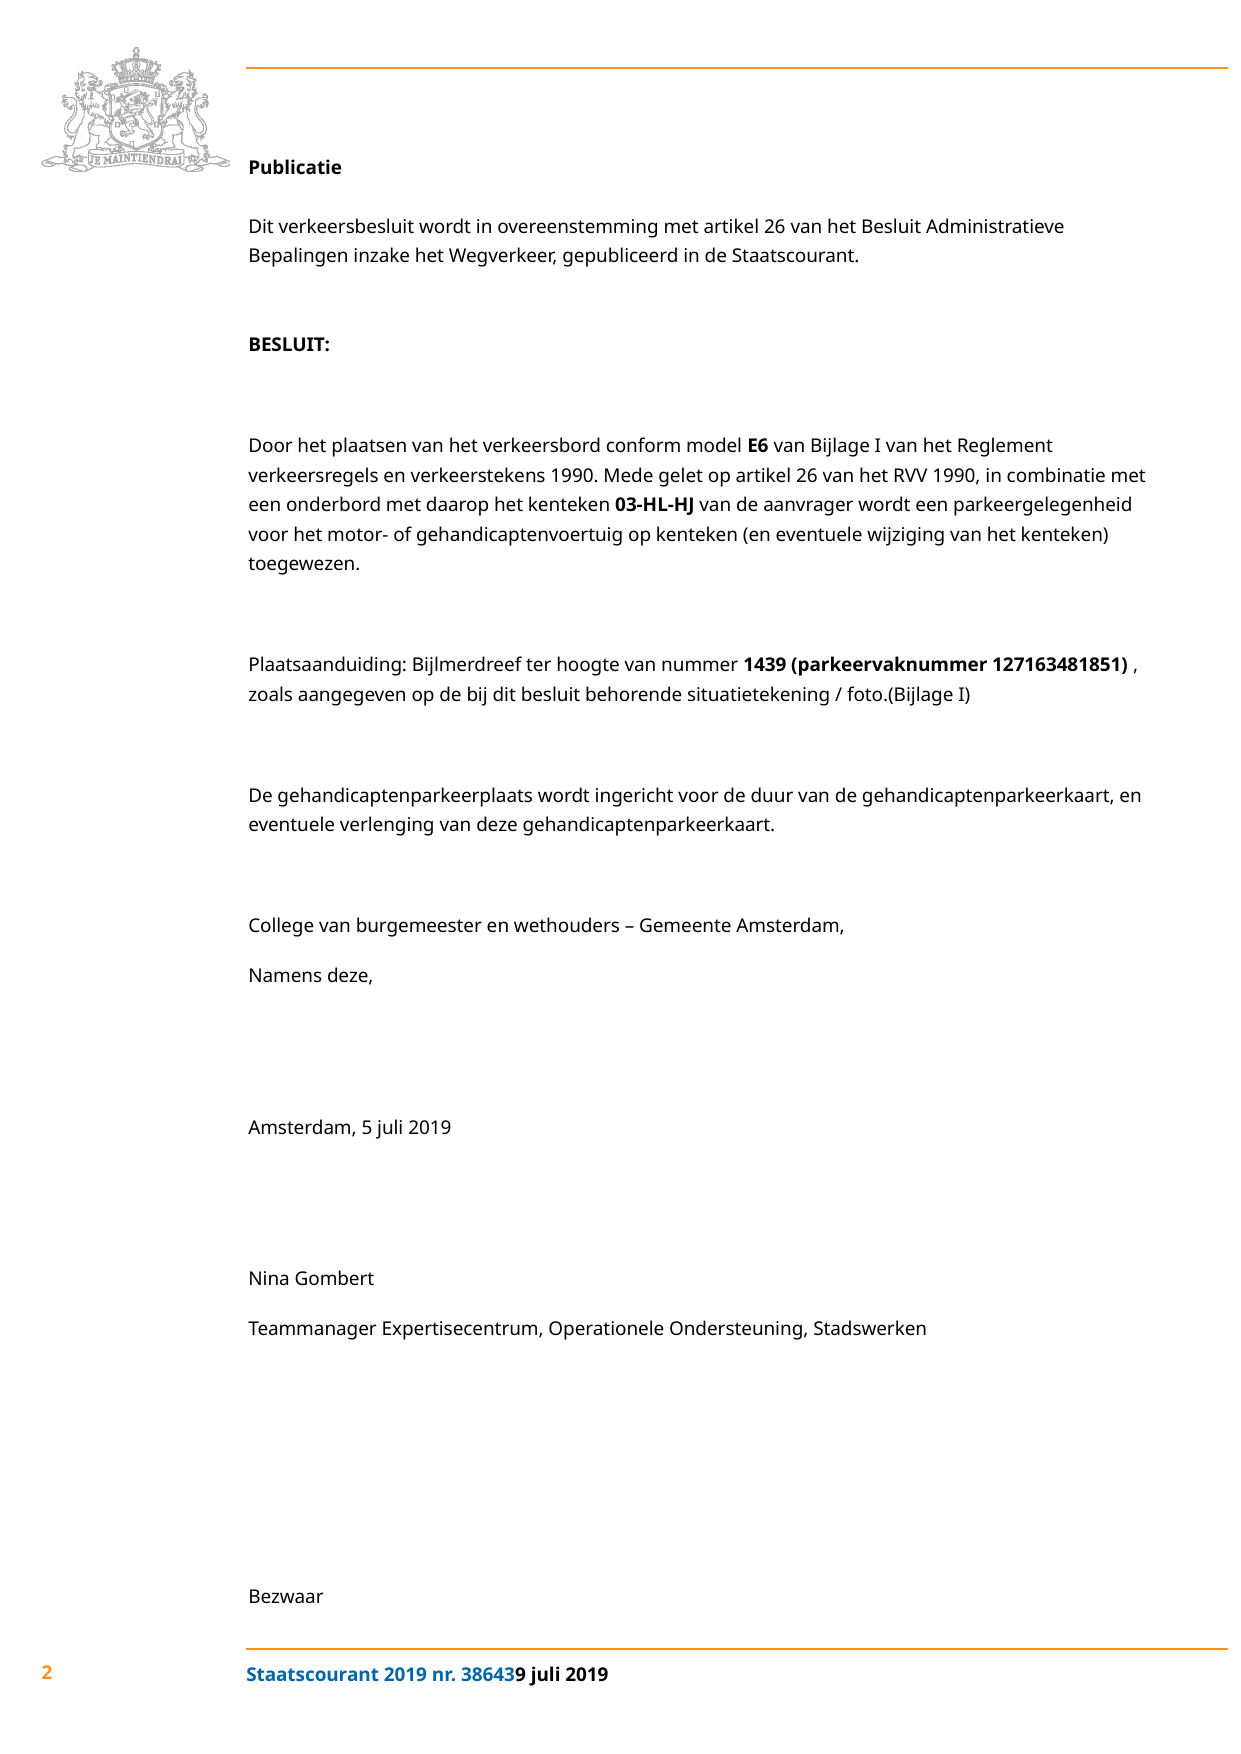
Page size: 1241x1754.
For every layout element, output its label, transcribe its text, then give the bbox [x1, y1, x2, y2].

text BESLUIT: [248, 331, 1152, 357]
text College van burgemeester en wethouders – Gemeente Amsterdam, [248, 912, 1152, 938]
text Bezwaar [248, 1588, 1152, 1607]
text Teammanager Expertisecentrum, Operationele Ondersteuning, Stadswerken [248, 1316, 1152, 1341]
text Amsterdam, 5 juli 2019 [248, 1114, 1152, 1140]
picture [41, 47, 231, 172]
text Plaatsaanduiding: Bijlmerdreef ter hoogte van nummer 1439 (parkeervaknummer 127163481851) , zoals aangegeven op de bij dit besluit behorende situatietekening / foto.(Bijlage I) [248, 651, 1152, 707]
text Dit verkeersbesluit wordt in overeenstemming met artikel 26 van het Besluit Administratieve Bepalingen inzake het Wegverkeer, gepubliceerd in de Staatscourant. [248, 213, 1152, 268]
text De gehandicaptenparkeerplaats wordt ingericht voor de duur van de gehandicaptenparkeerkaart, en eventuele verlenging van deze gehandicaptenparkeerkaart. [248, 782, 1152, 837]
text Namens deze, [248, 963, 1152, 988]
text Publicatie [248, 154, 1152, 180]
text Nina Gombert [248, 1265, 1152, 1291]
text Door het plaatsen van het verkeersbord conform model E6 van Bijlage I van het Reglement verkeersregels en verkeerstekens 1990. Mede gelet op artikel 26 van het RVV 1990, in combinatie met een onderbord met daarop het kenteken 03-HL-HJ van de aanvrager wordt een parkeergelegenheid voor het motor- of gehandicaptenvoertuig op kenteken (en eventuele wijziging van het kenteken) toegewezen. [248, 432, 1152, 576]
